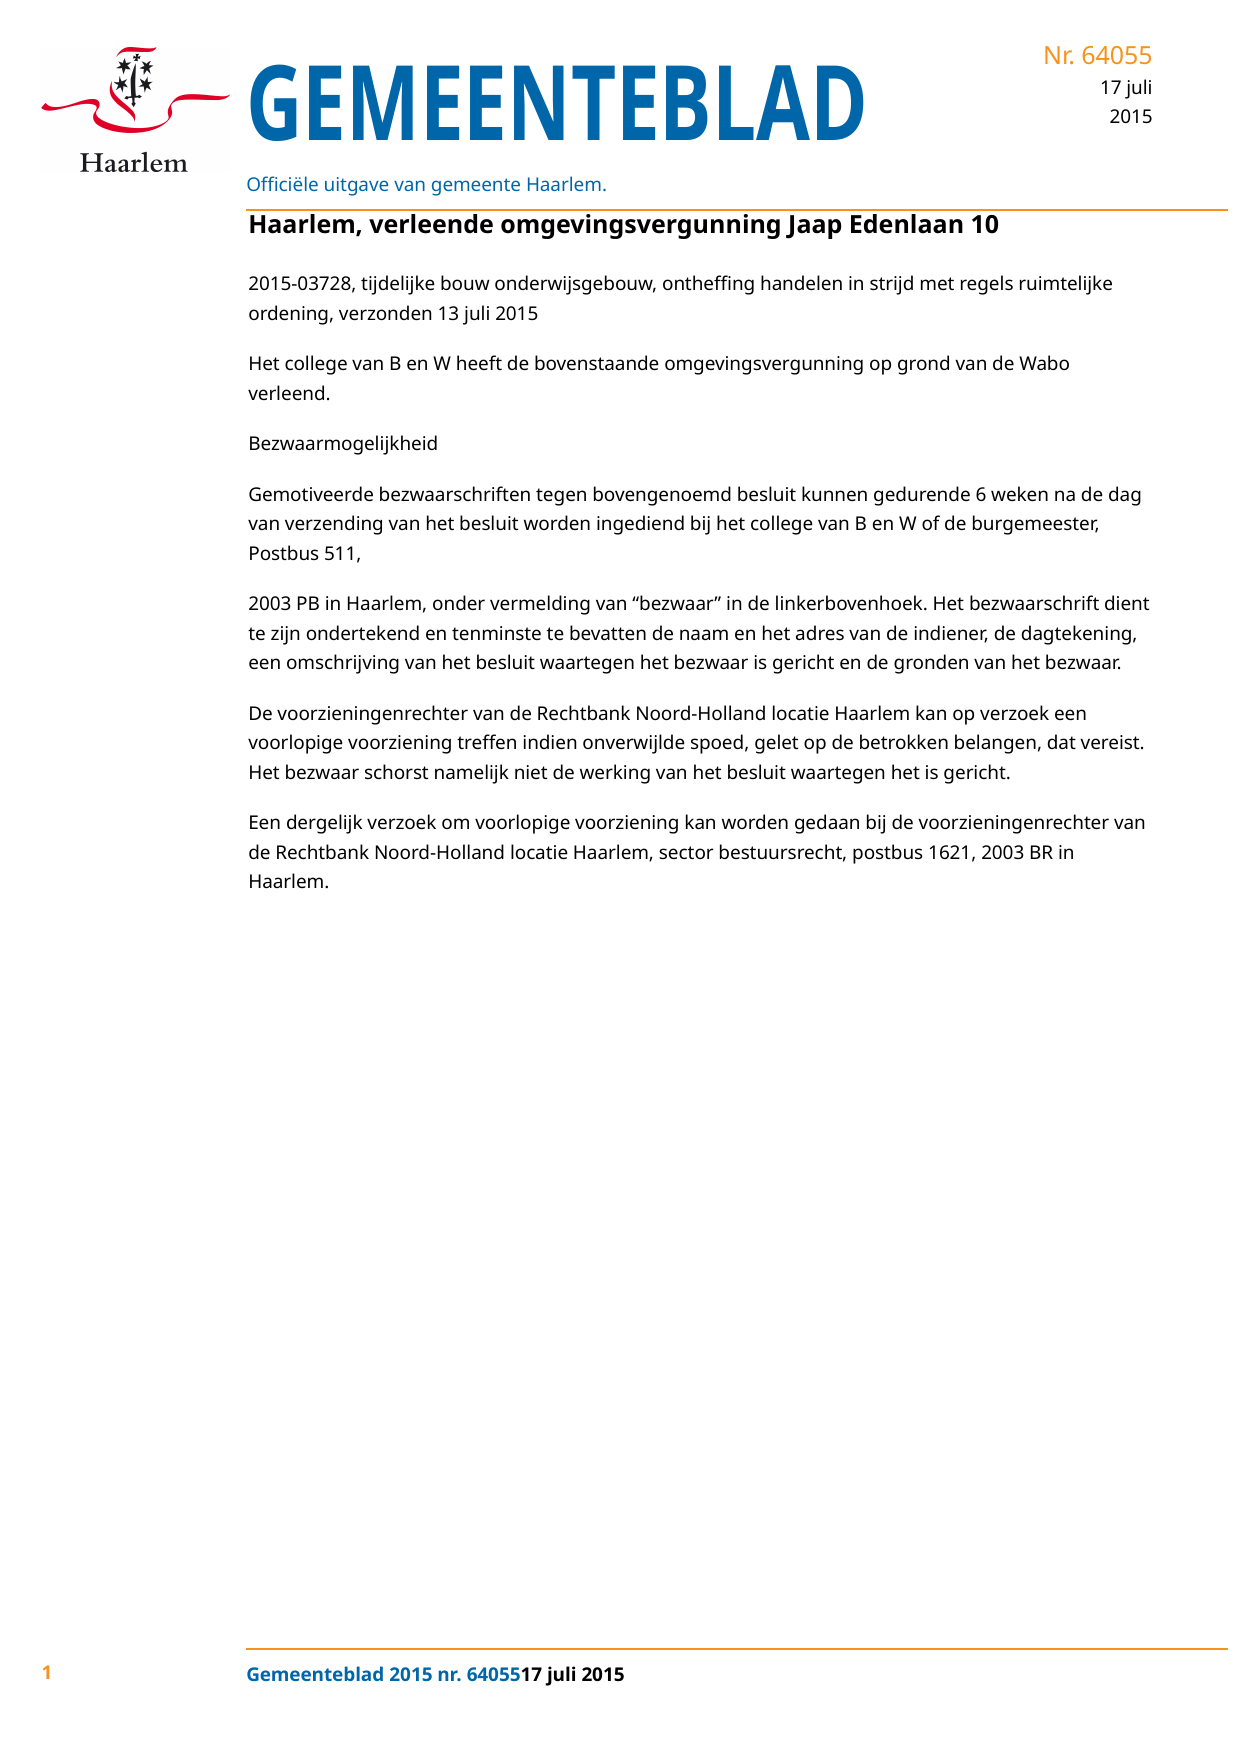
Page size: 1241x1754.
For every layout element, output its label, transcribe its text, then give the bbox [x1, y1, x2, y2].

text De voorzieningenrechter van de Rechtbank Noord-Holland locatie Haarlem kan op verzoek een voorlopige voorziening treffen indien onverwijlde spoed, gelet op de betrokken belangen, dat vereist. Het bezwaar schorst namelijk niet de werking van het besluit waartegen het is gericht. [248, 700, 1152, 785]
text Haarlem, verleende omgevingsvergunning Jaap Edenlaan 10 [248, 211, 1152, 241]
text Gemotiveerde bezwaarschriften tegen bovengenoemd besluit kunnen gedurende 6 weken na de dag van verzending van het besluit worden ingediend bij het college van B en W of de burgemeester, Postbus 511, [248, 481, 1152, 566]
text Bezwaarmogelijkheid [248, 430, 1152, 456]
text Het college van B en W heeft de bovenstaande omgevingsvergunning op grond van de Wabo verleend. [248, 350, 1152, 406]
picture [41, 47, 231, 172]
text 2003 PB in Haarlem, onder vermelding van “bezwaar” in de linkerbovenhoek. Het bezwaarschrift dient te zijn ondertekend en tenminste te bevatten de naam en het adres van de indiener, de dagtekening, een omschrijving van het besluit waartegen het bezwaar is gericht en de gronden van het bezwaar. [248, 590, 1152, 675]
text 2015-03728, tijdelijke bouw onderwijsgebouw, ontheffing handelen in strijd met regels ruimtelijke ordening, verzonden 13 juli 2015 [248, 270, 1152, 326]
text Een dergelijk verzoek om voorlopige voorziening kan worden gedaan bij de voorzieningenrechter van de Rechtbank Noord-Holland locatie Haarlem, sector bestuursrecht, postbus 1621, 2003 BR in Haarlem. [248, 809, 1152, 894]
